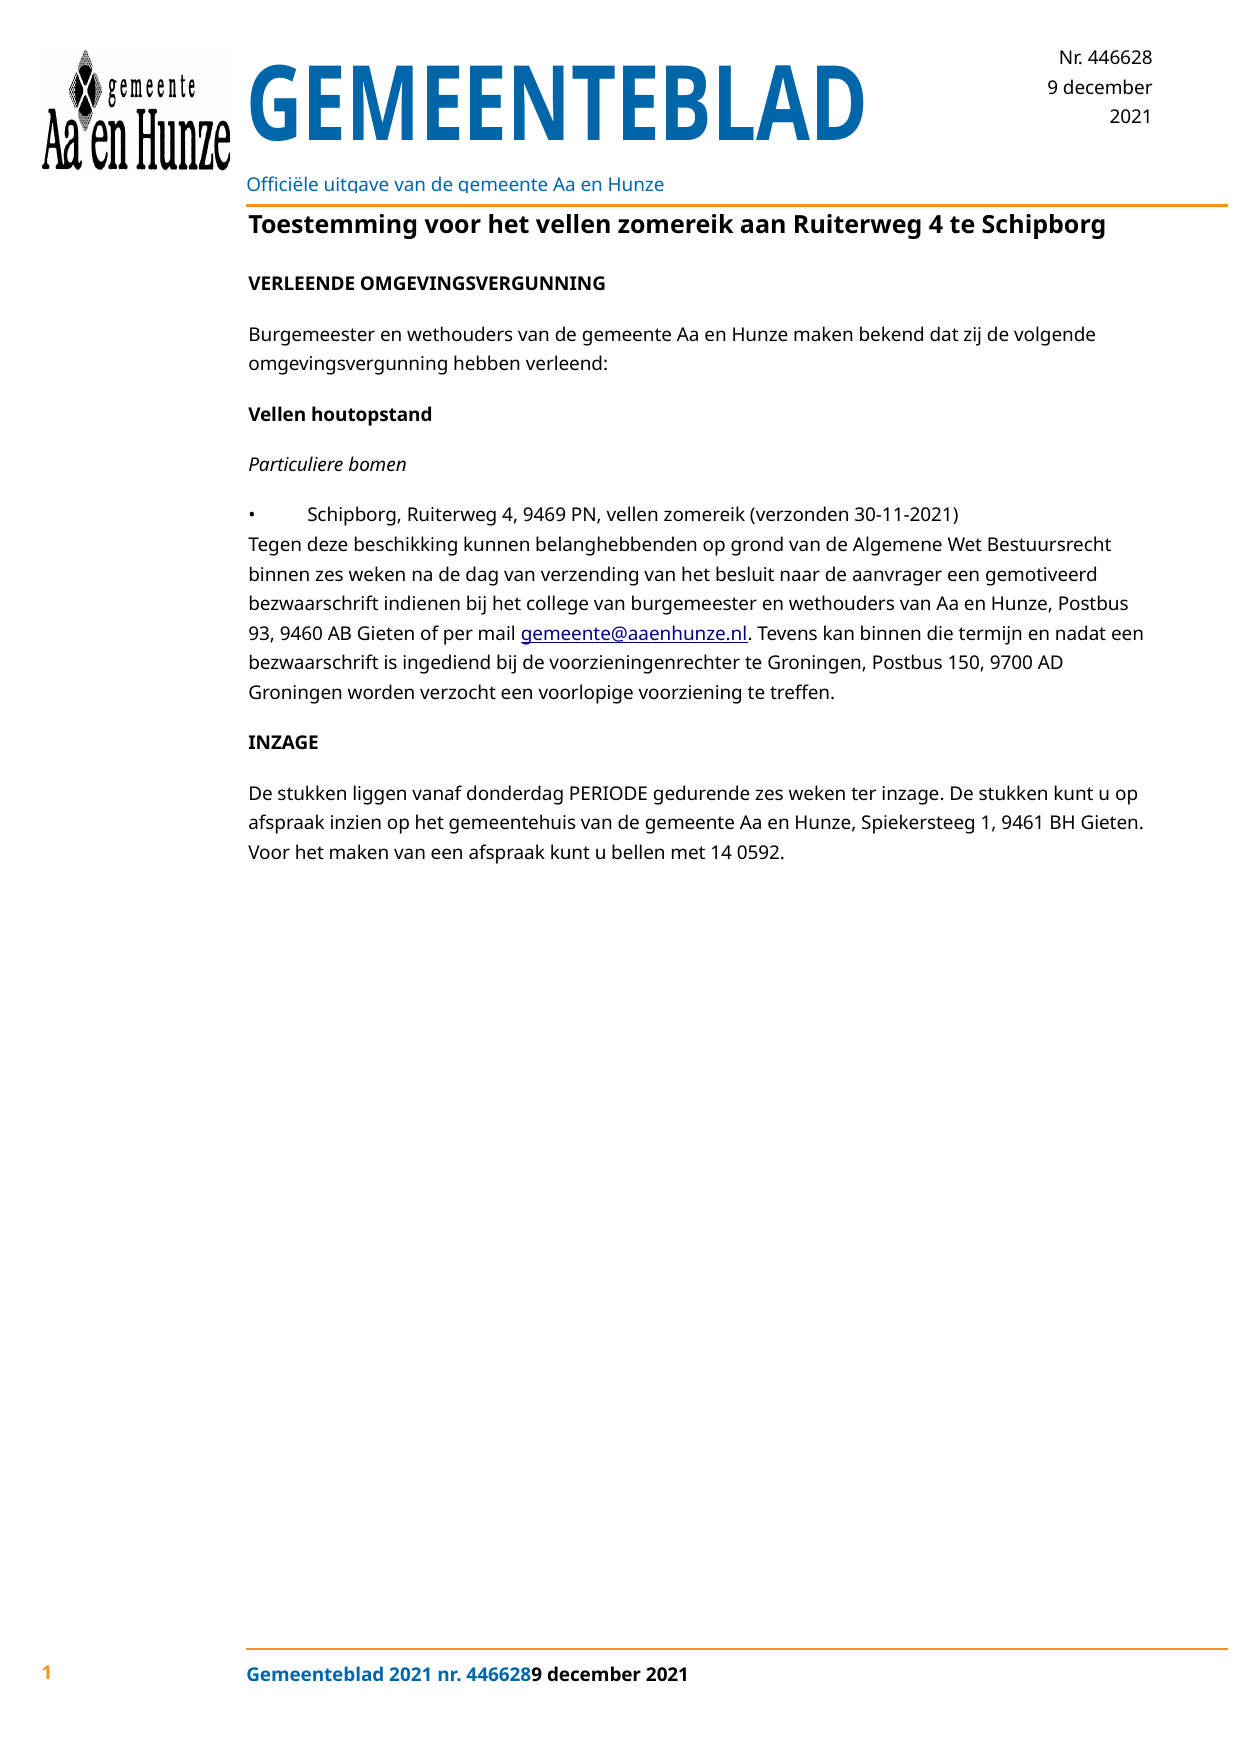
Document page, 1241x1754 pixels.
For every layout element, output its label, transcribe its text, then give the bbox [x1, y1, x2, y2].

list Schipborg, Ruiterweg 4, 9469 PN, vellen zomereik (verzonden 30-11-2021) [248, 502, 1152, 527]
text Vellen houtopstand [248, 401, 1152, 426]
picture [41, 47, 231, 172]
text Particuliere bomen [248, 451, 1152, 477]
text INZAGE [248, 729, 1152, 755]
text Toestemming voor het vellen zomereik aan Ruiterweg 4 te Schipborg [248, 207, 1152, 241]
text Burgemeester en wethouders van de gemeente Aa en Hunze maken bekend dat zij de volgende omgevingsvergunning hebben verleend: [248, 321, 1152, 376]
text Tegen deze beschikking kunnen belanghebbenden op grond van de Algemene Wet Bestuursrecht binnen zes weken na de dag van verzending van het besluit naar de aanvrager een gemotiveerd bezwaarschrift indienen bij het college van burgemeester en wethouders van Aa en Hunze, Postbus 93, 9460 AB Gieten of per mail gemeente@aaenhunze.nl. Tevens kan binnen die termijn en nadat een bezwaarschrift is ingediend bij de voorzieningenrechter te Groningen, Postbus 150, 9700 AD Groningen worden verzocht een voorlopige voorziening te treffen. [248, 531, 1152, 705]
text De stukken liggen vanaf donderdag PERIODE gedurende zes weken ter inzage. De stukken kunt u op afspraak inzien op het gemeentehuis van de gemeente Aa en Hunze, Spiekersteeg 1, 9461 BH Gieten. Voor het maken van een afspraak kunt u bellen met 14 0592. [248, 780, 1152, 865]
text VERLEENDE OMGEVINGSVERGUNNING [248, 270, 1152, 296]
